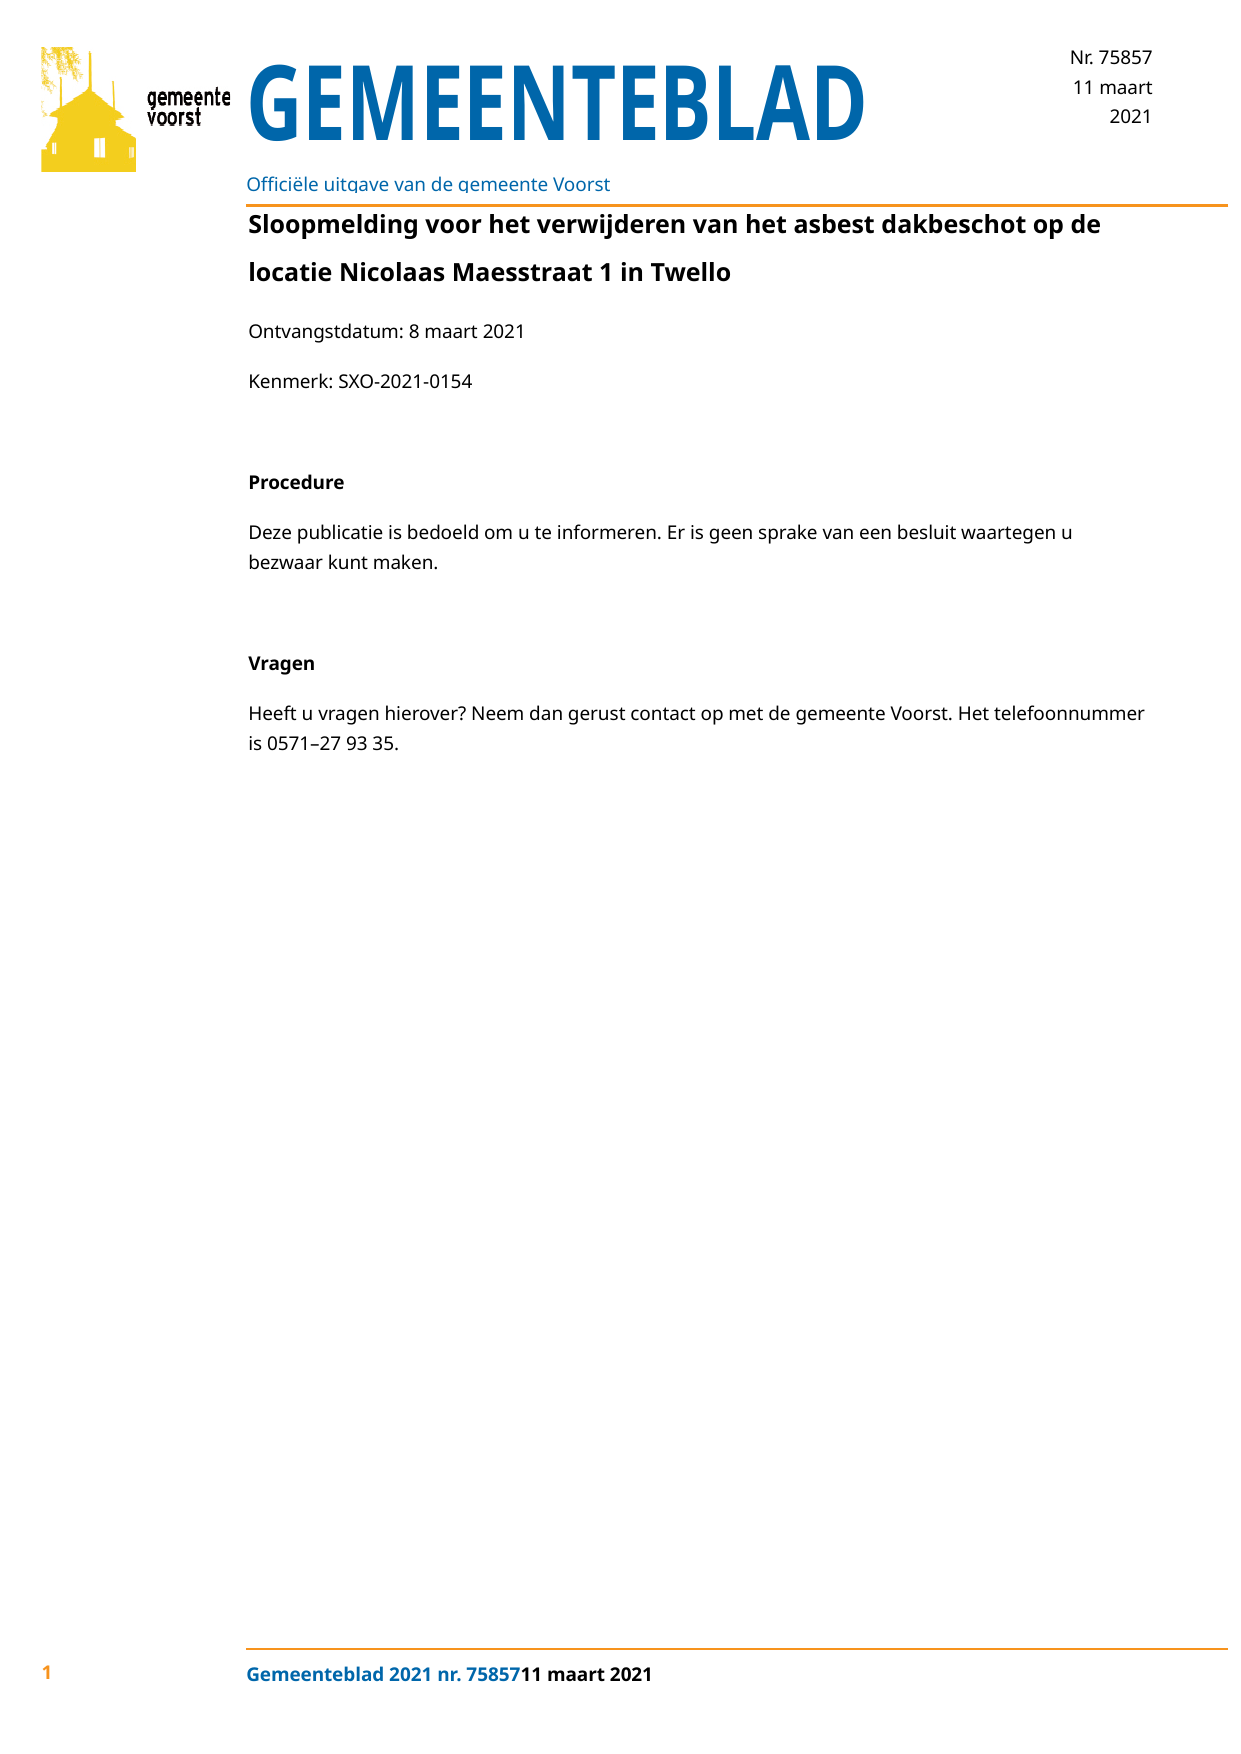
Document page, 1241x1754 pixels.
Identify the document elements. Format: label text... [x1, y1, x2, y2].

text Kenmerk: SXO-2021-0154 [248, 368, 1152, 394]
text Procedure [248, 469, 1152, 495]
text Ontvangstdatum: 8 maart 2021 [248, 318, 1152, 344]
text Vragen [248, 650, 1152, 676]
text Deze publicatie is bedoeld om u te informeren. Er is geen sprake van een besluit waartegen u bezwaar kunt maken. [248, 519, 1152, 575]
text Sloopmelding voor het verwijderen van het asbest dakbeschot op de locatie Nicolaas Maesstraat 1 in Twello [248, 207, 1152, 288]
picture [41, 47, 231, 172]
text Heeft u vragen hierover? Neem dan gerust contact op met de gemeente Voorst. Het telefoonnummer is 0571–27 93 35. [248, 700, 1152, 756]
